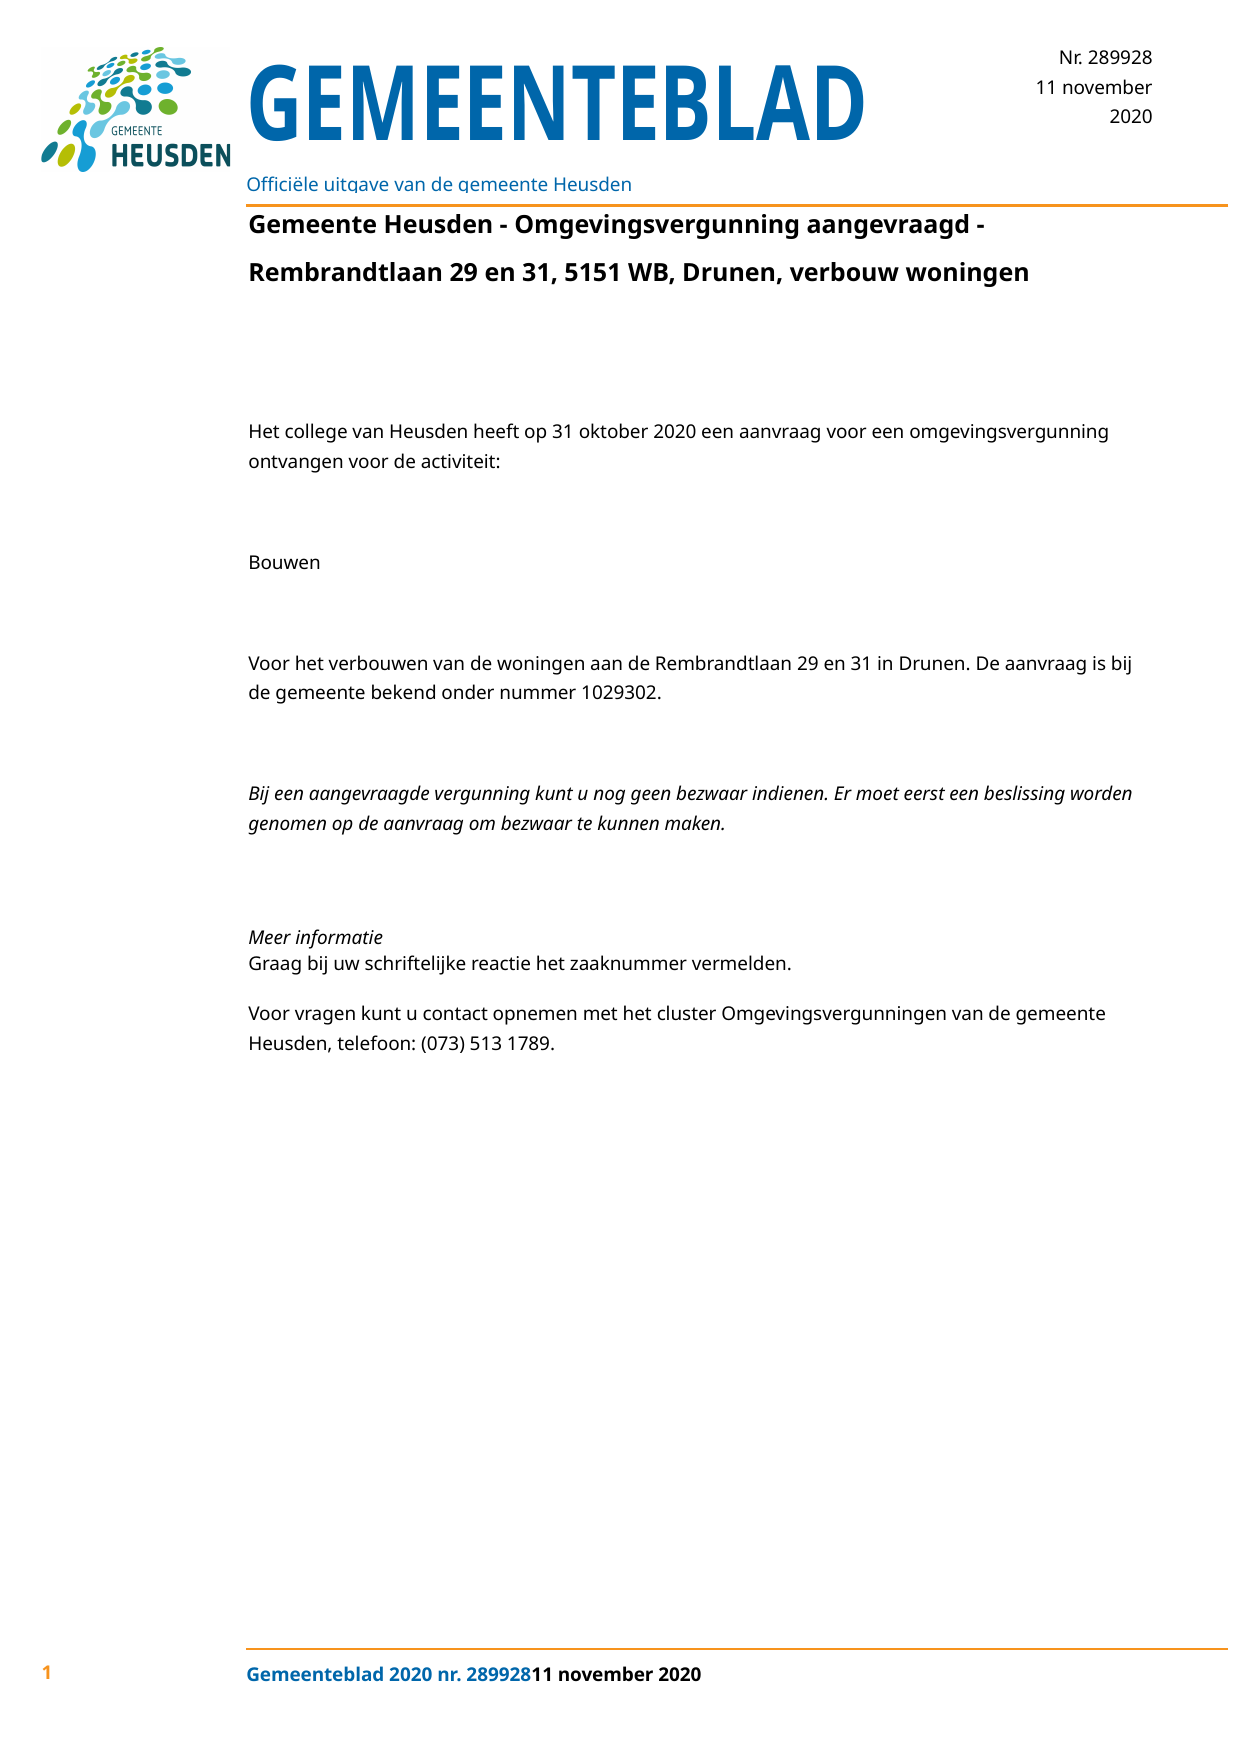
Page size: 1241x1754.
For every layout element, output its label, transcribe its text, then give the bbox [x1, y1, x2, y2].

text Het college van Heusden heeft op 31 oktober 2020 een aanvraag voor een omgevingsvergunning ontvangen voor de activiteit: [248, 419, 1152, 474]
text Bij een aangevraagde vergunning kunt u nog geen bezwaar indienen. Er moet eerst een beslissing worden genomen op de aanvraag om bezwaar te kunnen maken. [248, 780, 1152, 836]
text Voor het verbouwen van de woningen aan de Rembrandtlaan 29 en 31 in Drunen. De aanvraag is bij de gemeente bekend onder nummer 1029302. [248, 650, 1152, 705]
text Voor vragen kunt u contact opnemen met het cluster Omgevingsvergunningen van de gemeente Heusden, telefoon: (073) 513 1789. [248, 1001, 1152, 1056]
text Meer informatie [248, 924, 1152, 950]
text Bouwen [248, 549, 1152, 575]
picture [41, 47, 231, 172]
text Gemeente Heusden - Omgevingsvergunning aangevraagd - Rembrandtlaan 29 en 31, 5151 WB, Drunen, verbouw woningen [248, 207, 1152, 288]
text Graag bij uw schriftelijke reactie het zaaknummer vermelden. [248, 950, 1152, 976]
